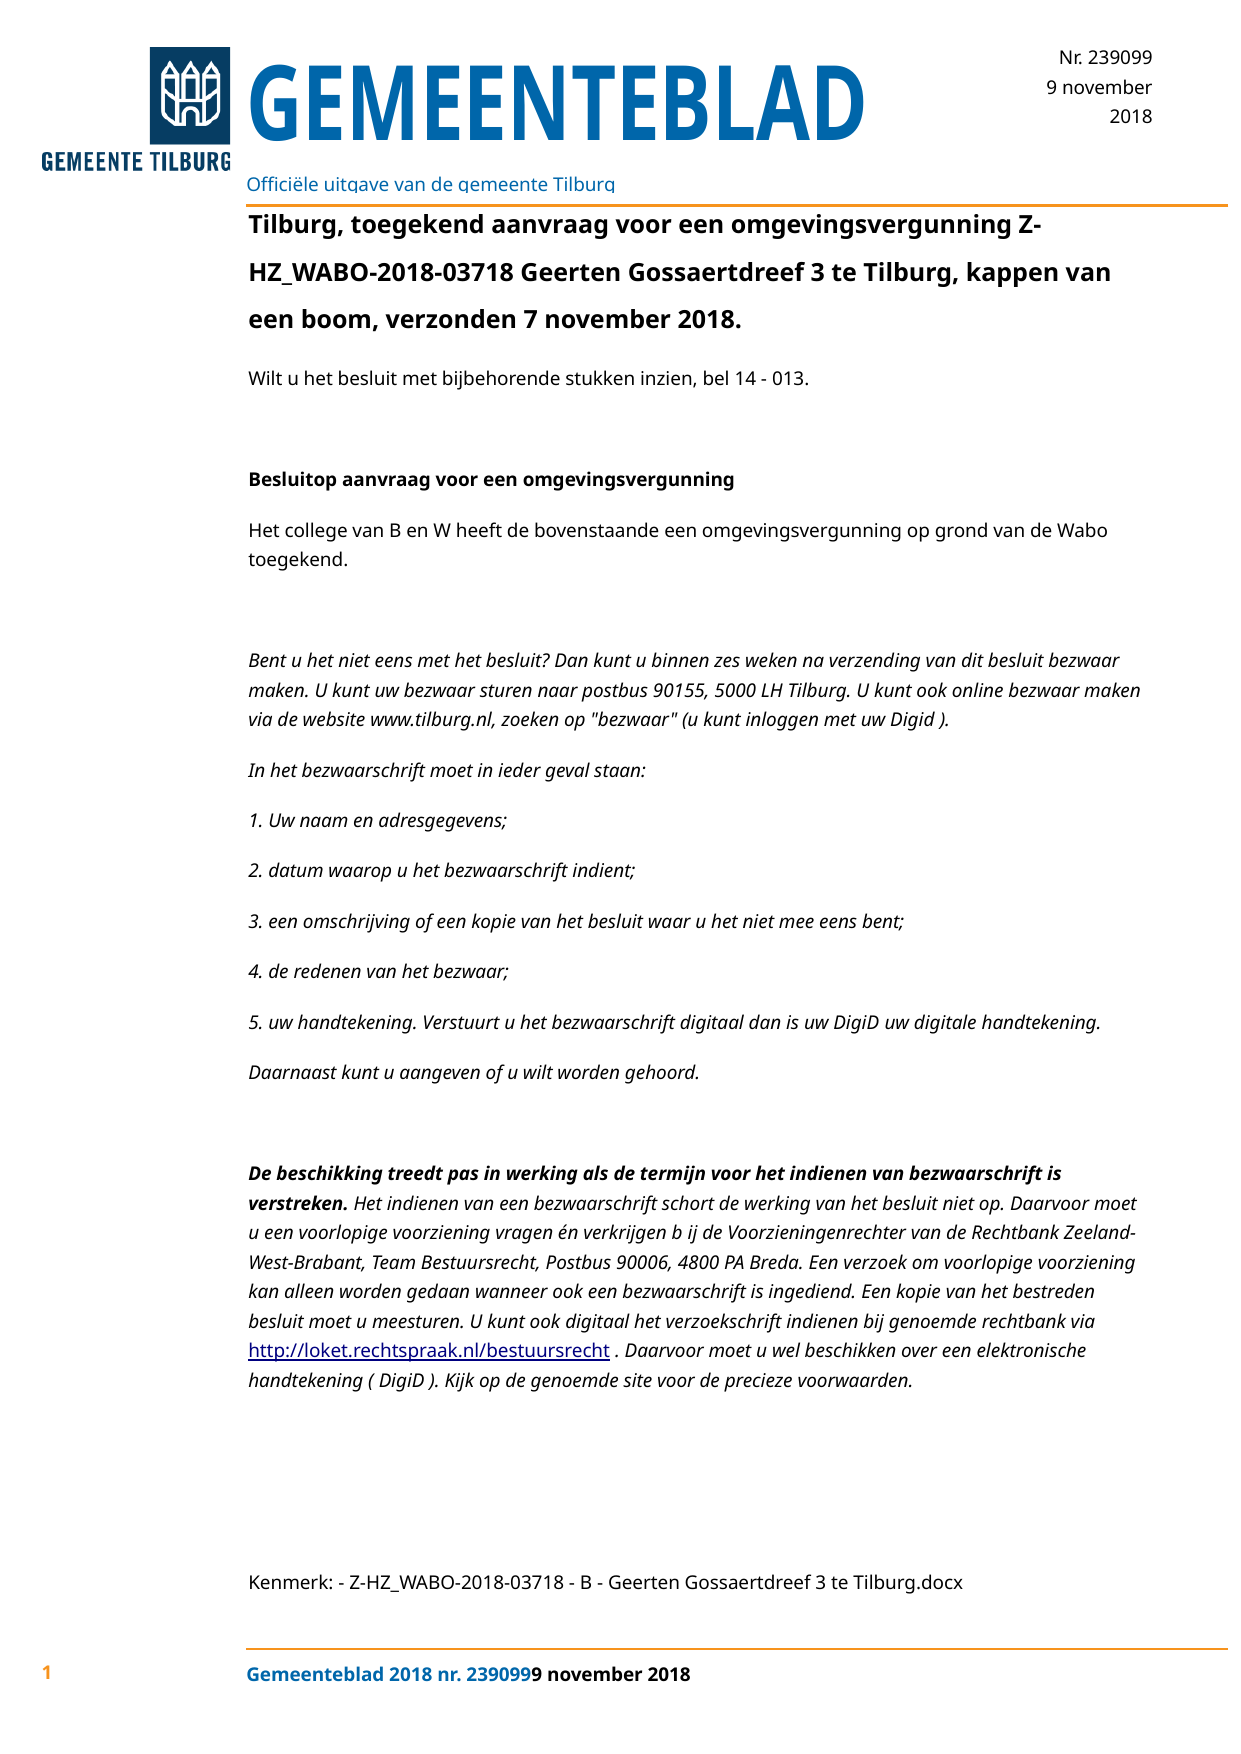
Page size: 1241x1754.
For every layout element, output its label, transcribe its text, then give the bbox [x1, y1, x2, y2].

text Kenmerk: - Z-HZ_WABO-2018-03718 - B - Geerten Gossaertdreef 3 te Tilburg.docx [248, 1569, 1152, 1594]
text 5. uw handtekening. Verstuurt u het bezwaarschrift digitaal dan is uw DigiD uw digitale handtekening. [248, 1009, 1152, 1034]
text 3. een omschrijving of een kopie van het besluit waar u het niet mee eens bent; [248, 908, 1152, 934]
text Daarnaast kunt u aangeven of u wilt worden gehoord. [248, 1059, 1152, 1085]
text Besluitop aanvraag voor een omgevingsvergunning [248, 466, 1152, 492]
text De beschikking treedt pas in werking als de termijn voor het indienen van bezwaarschrift is verstreken. Het indienen van een bezwaarschrift schort de werking van het besluit niet op. Daarvoor moet u een voorlopige voorziening vragen én verkrijgen b ij de Voorzieningenrechter van de Rechtbank Zeeland-West-Brabant, Team Bestuursrecht, Postbus 90006, 4800 PA Breda. Een verzoek om voorlopige voorziening kan alleen worden gedaan wanneer ook een bezwaarschrift is ingediend. Een kopie van het bestreden besluit moet u meesturen. U kunt ook digitaal het verzoekschrift indienen bij genoemde rechtbank via http://loket.rechtspraak.nl/bestuursrecht . Daarvoor moet u wel beschikken over een elektronische handtekening ( DigiD ). Kijk op de genoemde site voor de precieze voorwaarden. [248, 1160, 1152, 1393]
text 1. Uw naam en adresgegevens; [248, 807, 1152, 833]
text Wilt u het besluit met bijbehorende stukken inzien, bel 14 - 013. [248, 366, 1152, 391]
text 2. datum waarop u het bezwaarschrift indient; [248, 858, 1152, 883]
text Tilburg, toegekend aanvraag voor een omgevingsvergunning Z-HZ_WABO-2018-03718 Geerten Gossaertdreef 3 te Tilburg, kappen van een boom, verzonden 7 november 2018. [248, 207, 1152, 336]
text 4. de redenen van het bezwaar; [248, 958, 1152, 984]
text Bent u het niet eens met het besluit? Dan kunt u binnen zes weken na verzending van dit besluit bezwaar maken. U kunt uw bezwaar sturen naar postbus 90155, 5000 LH Tilburg. U kunt ook online bezwaar maken via de website www.tilburg.nl, zoeken op "bezwaar" (u kunt inloggen met uw Digid ). [248, 647, 1152, 732]
text Het college van B en W heeft de bovenstaande een omgevingsvergunning op grond van de Wabo toegekend. [248, 517, 1152, 572]
picture [41, 47, 231, 172]
text In het bezwaarschrift moet in ieder geval staan: [248, 757, 1152, 782]
